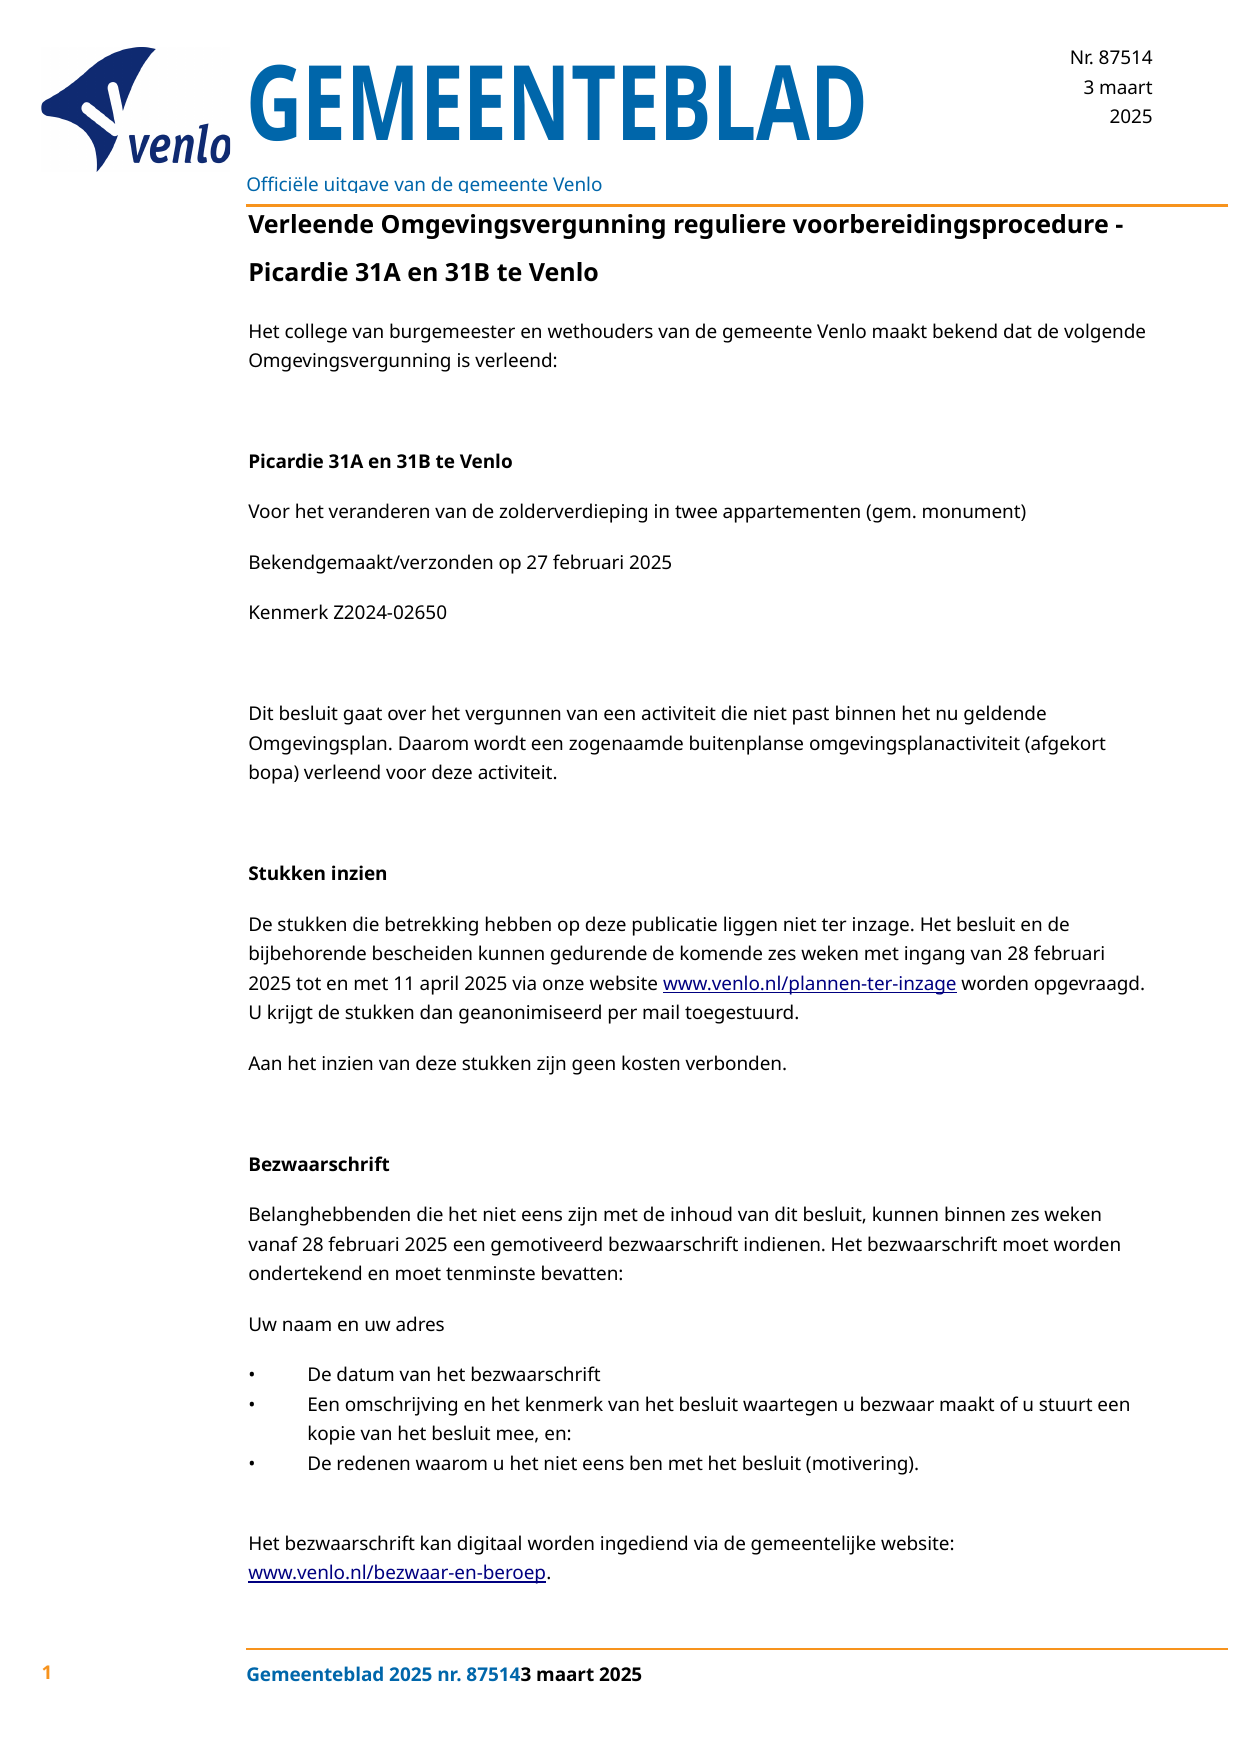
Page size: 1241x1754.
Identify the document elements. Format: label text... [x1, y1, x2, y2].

text Picardie 31A en 31B te Venlo [248, 448, 1152, 474]
text Belanghebbenden die het niet eens zijn met de inhoud van dit besluit, kunnen binnen zes weken vanaf 28 februari 2025 een gemotiveerd bezwaarschrift indienen. Het bezwaarschrift moet worden ondertekend en moet tenminste bevatten: [248, 1201, 1152, 1286]
text Dit besluit gaat over het vergunnen van een activiteit die niet past binnen het nu geldende Omgevingsplan. Daarom wordt een zogenaamde buitenplanse omgevingsplanactiviteit (afgekort bopa) verleend voor deze activiteit. [248, 700, 1152, 785]
text Voor het veranderen van de zolderverdieping in twee appartementen (gem. monument) [248, 499, 1152, 524]
list De redenen waarom u het niet eens ben met het besluit (motivering). [248, 1450, 1152, 1476]
text De stukken die betrekking hebben op deze publicatie liggen niet ter inzage. Het besluit en de bijbehorende bescheiden kunnen gedurende de komende zes weken met ingang van 28 februari 2025 tot en met 11 april 2025 via onze website www.venlo.nl/plannen-ter-inzage worden opgevraagd. U krijgt de stukken dan geanonimiseerd per mail toegestuurd. [248, 911, 1152, 1025]
text Het bezwaarschrift kan digitaal worden ingediend via de gemeentelijke website: www.venlo.nl/bezwaar-en-beroep. [248, 1530, 1152, 1585]
text Verleende Omgevingsvergunning reguliere voorbereidingsprocedure - Picardie 31A en 31B te Venlo [248, 207, 1152, 288]
text Uw naam en uw adres [248, 1311, 1152, 1337]
text Aan het inzien van deze stukken zijn geen kosten verbonden. [248, 1050, 1152, 1076]
list Een omschrijving en het kenmerk van het besluit waartegen u bezwaar maakt of u stuurt een kopie van het besluit mee, en: [248, 1391, 1152, 1446]
text Stukken inzien [248, 860, 1152, 886]
text Bezwaarschrift [248, 1151, 1152, 1177]
text Kenmerk Z2024-02650 [248, 599, 1152, 625]
text Het college van burgemeester en wethouders van de gemeente Venlo maakt bekend dat de volgende Omgevingsvergunning is verleend: [248, 318, 1152, 373]
text Bekendgemaakt/verzonden op 27 februari 2025 [248, 549, 1152, 575]
list De datum van het bezwaarschrift [248, 1361, 1152, 1387]
picture [41, 47, 231, 172]
